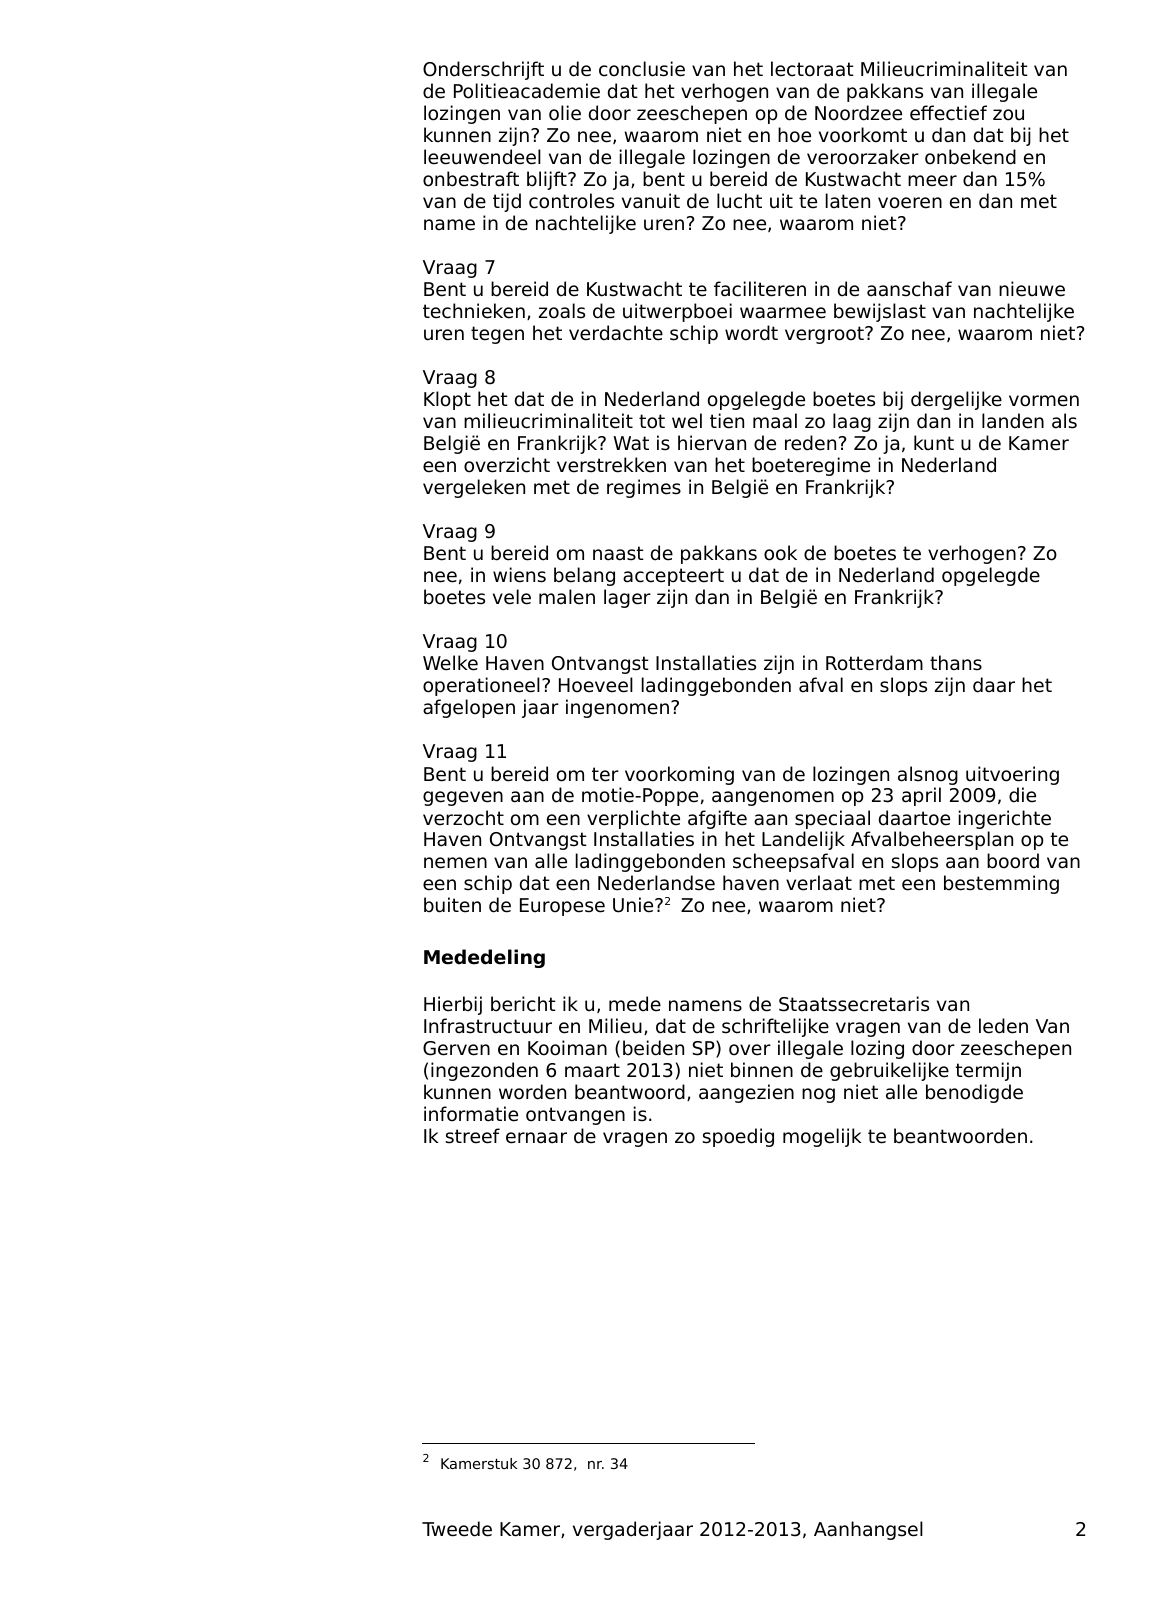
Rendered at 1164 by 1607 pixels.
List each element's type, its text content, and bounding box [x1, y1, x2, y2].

text Bent u bereid om naast de pakkans ook de boetes te verhogen? Zo nee, in wiens belang accepteert u dat de in Nederland opgelegde boetes vele malen lager zijn dan in België en Frankrijk? [422, 543, 1087, 609]
text Bent u bereid de Kustwacht te faciliteren in de aanschaf van nieuwe technieken, zoals de uitwerpboei waarmee bewijslast van nachtelijke uren tegen het verdachte schip wordt vergroot? Zo nee, waarom niet? [422, 279, 1087, 345]
text Klopt het dat de in Nederland opgelegde boetes bij dergelijke vormen van milieucriminaliteit tot wel tien maal zo laag zijn dan in landen als België en Frankrijk? Wat is hiervan de reden? Zo ja, kunt u de Kamer een overzicht verstrekken van het boeteregime in Nederland vergeleken met de regimes in België en Frankrijk? [422, 389, 1087, 499]
text Ik streef ernaar de vragen zo spoedig mogelijk te beantwoorden. [422, 1126, 1087, 1148]
text Vraag 7 [422, 257, 1087, 279]
text Welke Haven Ontvangst Installaties zijn in Rotterdam thans operationeel? Hoeveel ladinggebonden afval en slops zijn daar het afgelopen jaar ingenomen? [422, 653, 1087, 719]
text Vraag 9 [422, 521, 1087, 543]
text Vraag 8 [422, 367, 1087, 389]
text Hierbij bericht ik u, mede namens de Staatssecretaris van Infrastructuur en Milieu, dat de schriftelijke vragen van de leden Van Gerven en Kooiman (beiden SP) over illegale lozing door zeeschepen (ingezonden 6 maart 2013) niet binnen de gebruikelijke termijn kunnen worden beantwoord, aangezien nog niet alle benodigde informatie ontvangen is. [422, 994, 1087, 1126]
text Kamerstuk 30 872, nr. 34 [422, 1452, 1087, 1474]
text Onderschrijft u de conclusie van het lectoraat Milieucriminaliteit van de Politieacademie dat het verhogen van de pakkans van illegale lozingen van olie door zeeschepen op de Noordzee effectief zou kunnen zijn? Zo nee, waarom niet en hoe voorkomt u dan dat bij het leeuwendeel van de illegale lozingen de veroorzaker onbekend en onbestraft blijft? Zo ja, bent u bereid de Kustwacht meer dan 15% van de tijd controles vanuit de lucht uit te laten voeren en dan met name in de nachtelijke uren? Zo nee, waarom niet? [422, 59, 1087, 235]
text Bent u bereid om ter voorkoming van de lozingen alsnog uitvoering gegeven aan de motie-Poppe, aangenomen op 23 april 2009, die verzocht om een verplichte afgifte aan speciaal daartoe ingerichte Haven Ontvangst Installaties in het Landelijk Afvalbeheersplan op te nemen van alle ladinggebonden scheepsafval en slops aan boord van een schip dat een Nederlandse haven verlaat met een bestemming buiten de Europese Unie? Zo nee, waarom niet? [422, 763, 1087, 917]
text Vraag 11 [422, 741, 1087, 763]
text Vraag 10 [422, 631, 1087, 653]
subtitle Mededeling [422, 947, 1087, 969]
